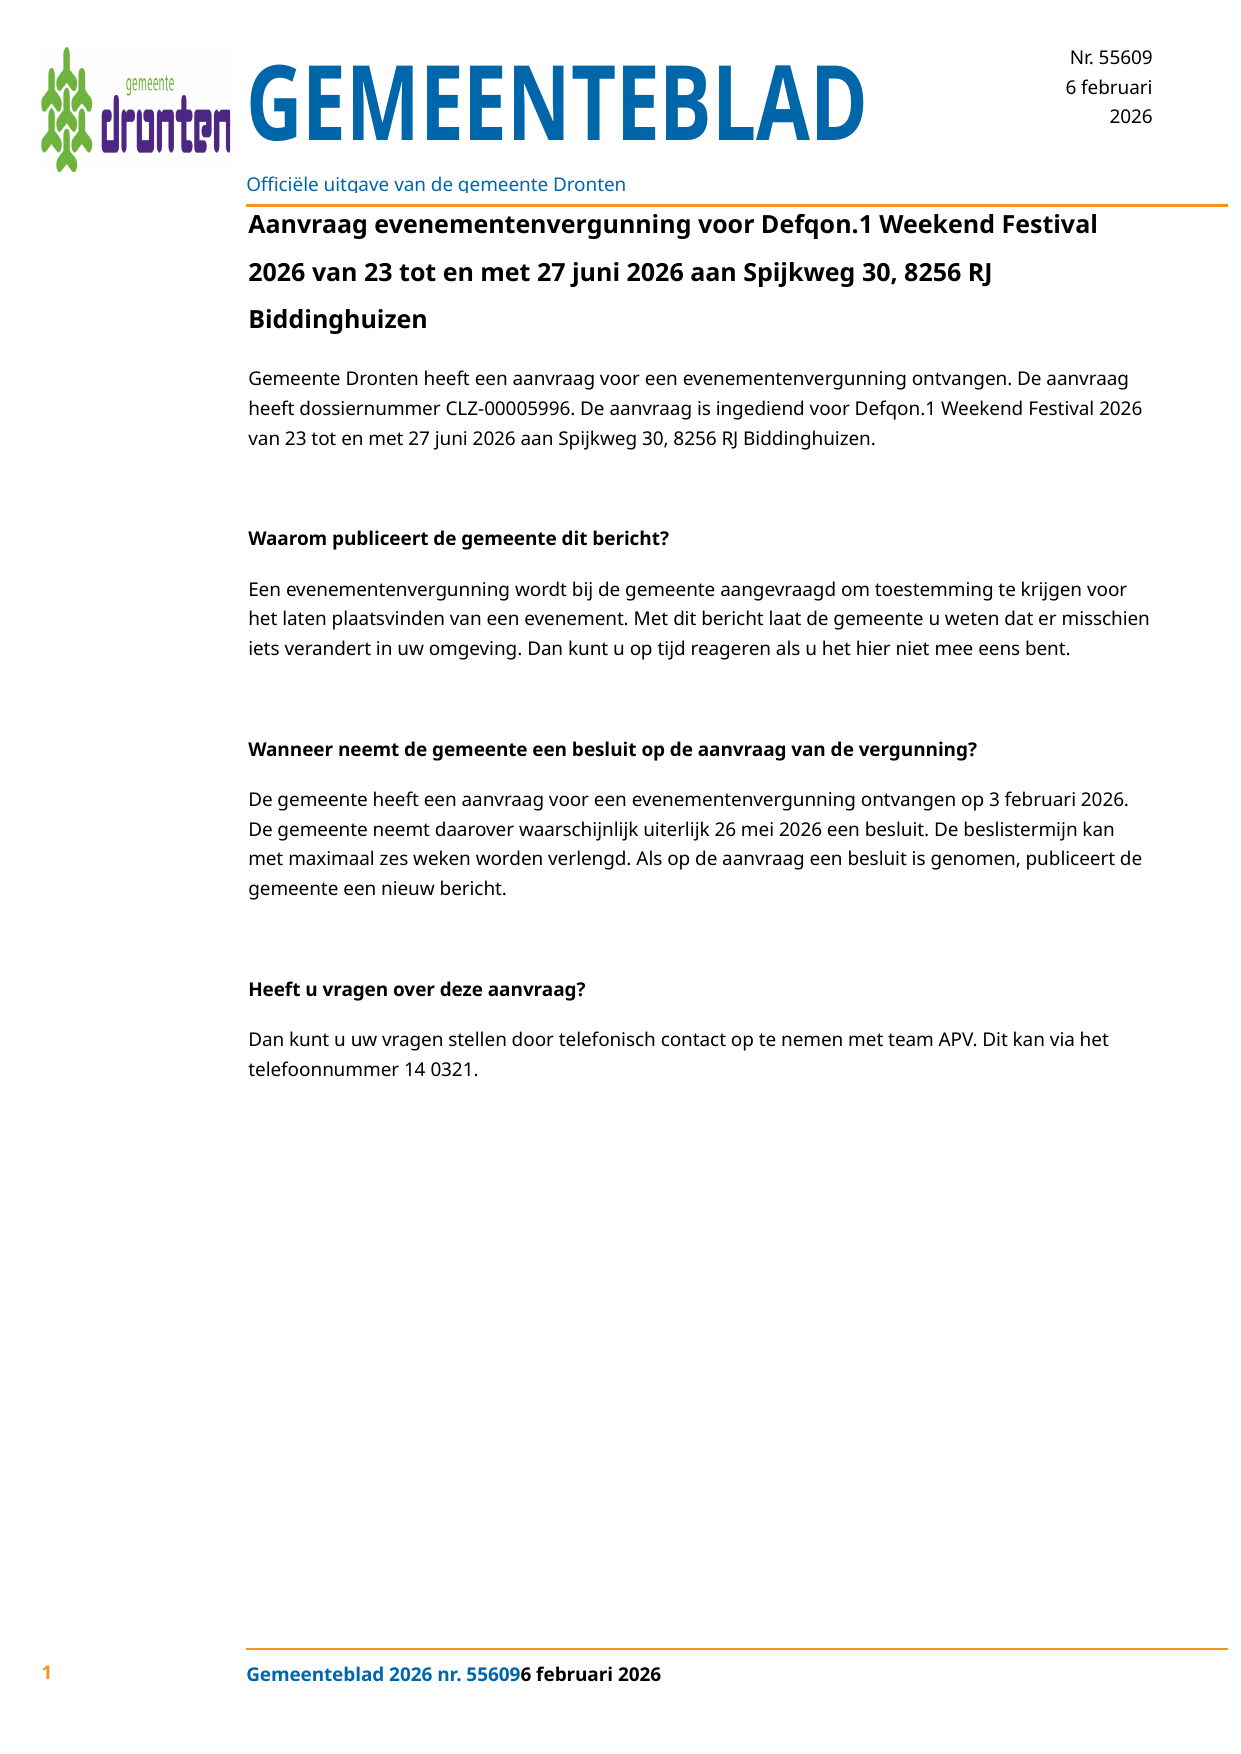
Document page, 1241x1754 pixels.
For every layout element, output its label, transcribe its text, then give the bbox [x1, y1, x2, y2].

text Aanvraag evenementenvergunning voor Defqon.1 Weekend Festival 2026 van 23 tot en met 27 juni 2026 aan Spijkweg 30, 8256 RJ Biddinghuizen [248, 207, 1152, 336]
text Waarom publiceert de gemeente dit bericht? [248, 526, 1152, 551]
text Heeft u vragen over deze aanvraag? [248, 976, 1152, 1002]
text Een evenementenvergunning wordt bij de gemeente aangevraagd om toestemming te krijgen voor het laten plaatsvinden van een evenement. Met dit bericht laat de gemeente u weten dat er misschien iets verandert in uw omgeving. Dan kunt u op tijd reageren als u het hier niet mee eens bent. [248, 576, 1152, 661]
text Gemeente Dronten heeft een aanvraag voor een evenementenvergunning ontvangen. De aanvraag heeft dossiernummer CLZ-00005996. De aanvraag is ingediend voor Defqon.1 Weekend Festival 2026 van 23 tot en met 27 juni 2026 aan Spijkweg 30, 8256 RJ Biddinghuizen. [248, 366, 1152, 450]
picture [41, 47, 231, 172]
text Wanneer neemt de gemeente een besluit op de aanvraag van de vergunning? [248, 736, 1152, 762]
text Dan kunt u uw vragen stellen door telefonisch contact op te nemen met team APV. Dit kan via het telefoonnummer 14 0321. [248, 1026, 1152, 1082]
text De gemeente heeft een aanvraag voor een evenementenvergunning ontvangen op 3 februari 2026. De gemeente neemt daarover waarschijnlijk uiterlijk 26 mei 2026 een besluit. De beslistermijn kan met maximaal zes weken worden verlengd. Als op de aanvraag een besluit is genomen, publiceert de gemeente een nieuw bericht. [248, 786, 1152, 901]
